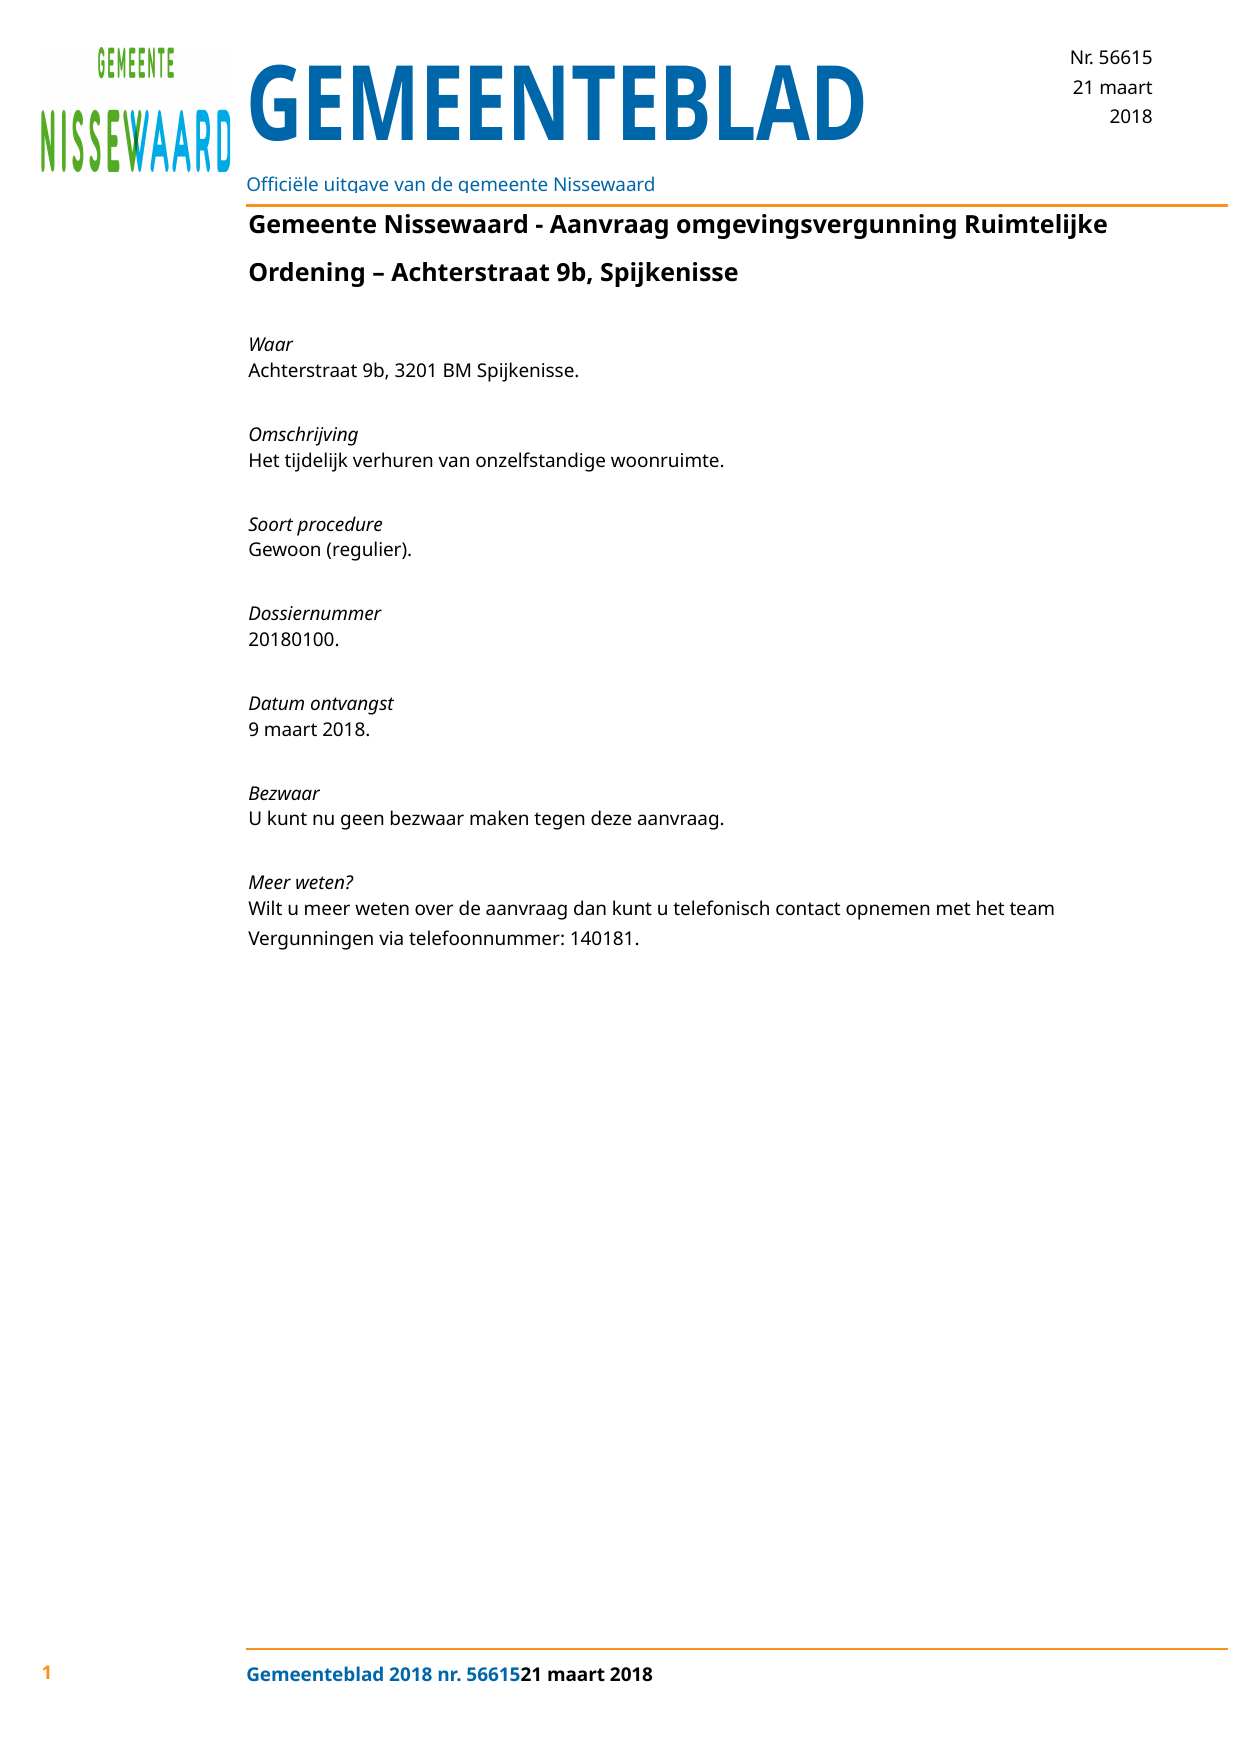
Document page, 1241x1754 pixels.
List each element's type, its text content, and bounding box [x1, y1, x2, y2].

text Omschrijving [248, 421, 1152, 447]
text Achterstraat 9b, 3201 BM Spijkenisse. [248, 357, 1152, 383]
text 20180100. [248, 626, 1152, 652]
text Dossiernummer [248, 601, 1152, 626]
text U kunt nu geen bezwaar maken tegen deze aanvraag. [248, 806, 1152, 831]
text Soort procedure [248, 511, 1152, 537]
text Gewoon (regulier). [248, 537, 1152, 562]
text Datum ontvangst [248, 690, 1152, 716]
text 9 maart 2018. [248, 716, 1152, 742]
text Het tijdelijk verhuren van onzelfstandige woonruimte. [248, 447, 1152, 473]
picture [41, 47, 231, 172]
text Waar [248, 331, 1152, 357]
picture [200, 151, 206, 172]
text Bezwaar [248, 780, 1152, 806]
text Meer weten? [248, 869, 1152, 895]
picture [201, 122, 206, 138]
text Wilt u meer weten over de aanvraag dan kunt u telefonisch contact opnemen met het team Vergunningen via telefoonnummer: 140181. [248, 895, 1152, 951]
picture [222, 122, 227, 160]
picture [154, 157, 165, 172]
picture [176, 157, 187, 172]
text Gemeente Nissewaard - Aanvraag omgevingsvergunning Ruimtelijke Ordening – Achterstraat 9b, Spijkenisse [248, 207, 1152, 288]
